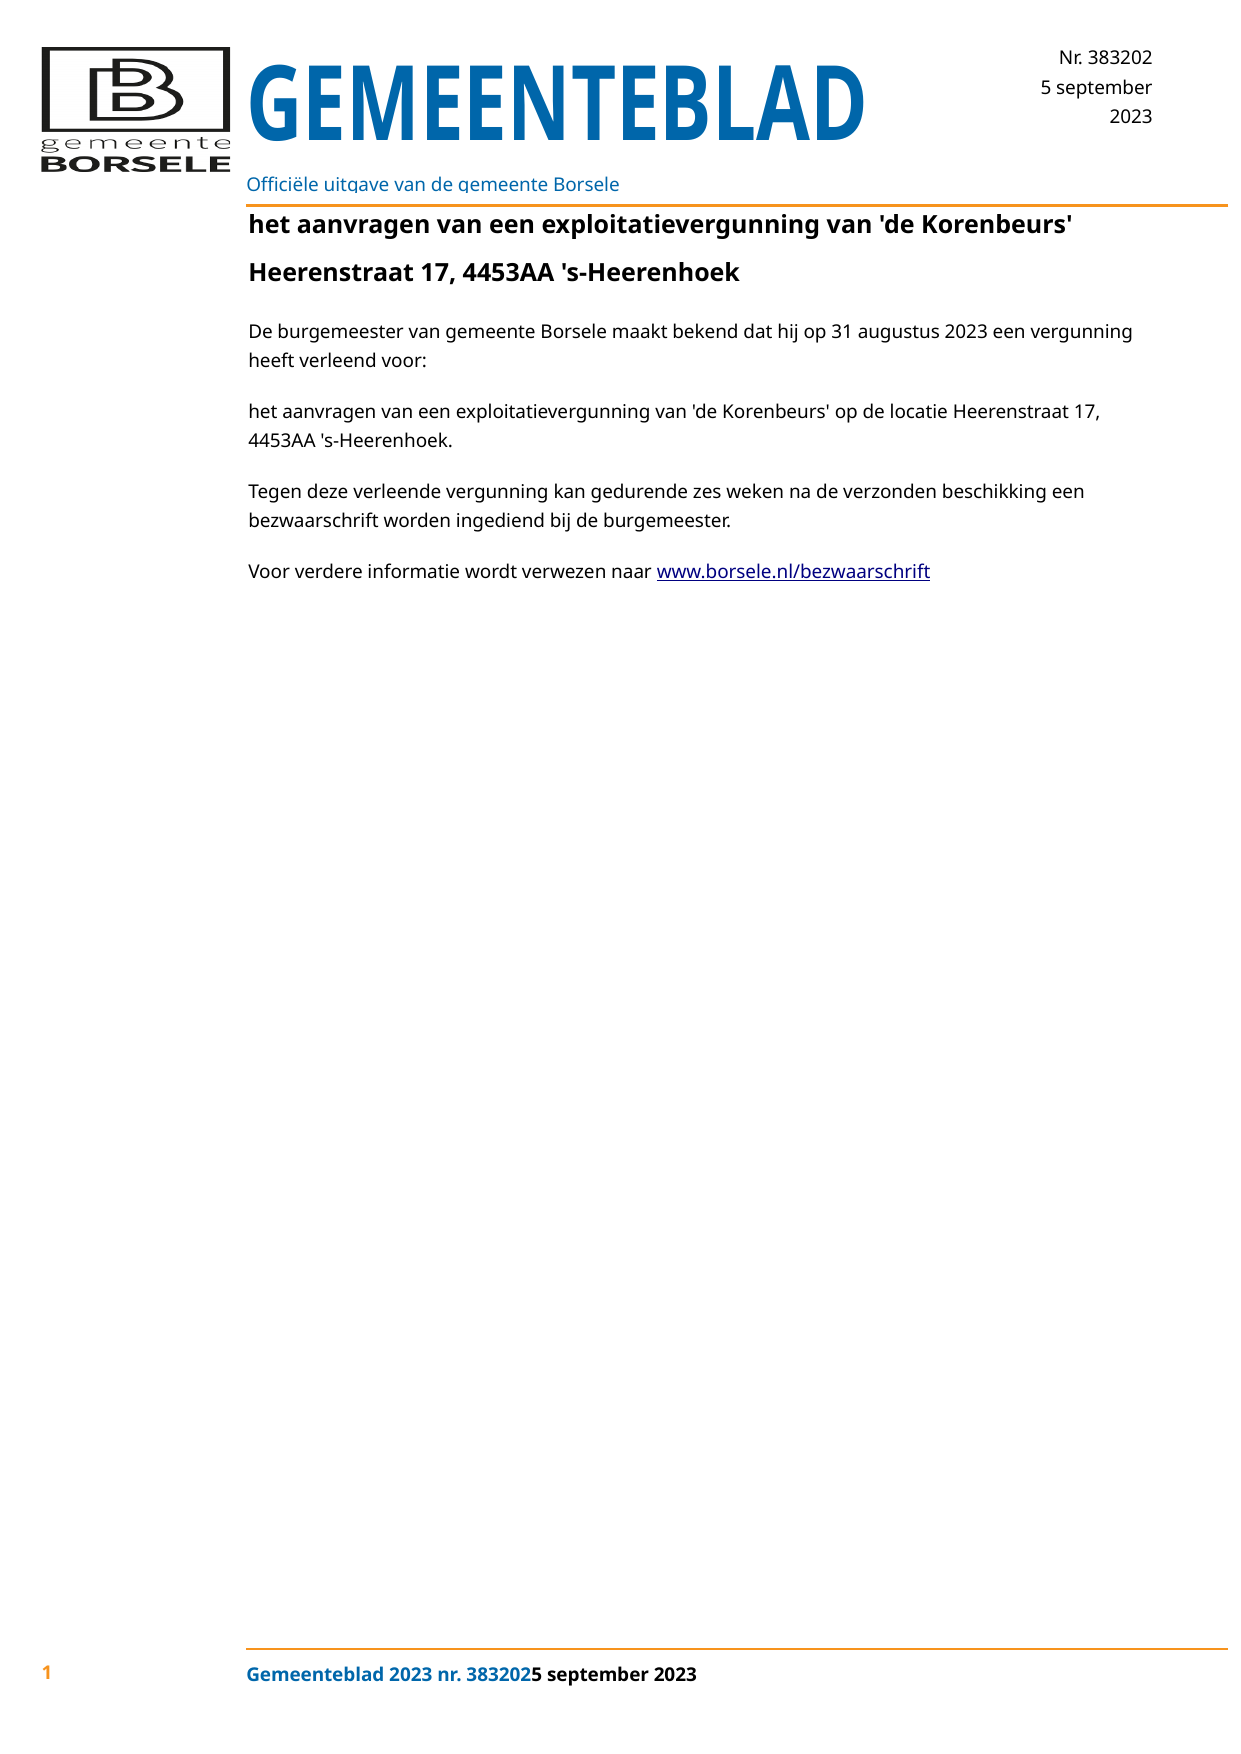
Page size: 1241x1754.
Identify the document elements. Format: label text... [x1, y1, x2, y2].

text het aanvragen van een exploitatievergunning van 'de Korenbeurs' op de locatie Heerenstraat 17, 4453AA 's-Heerenhoek. [248, 398, 1152, 453]
text De burgemeester van gemeente Borsele maakt bekend dat hij op 31 augustus 2023 een vergunning heeft verleend voor: [248, 318, 1152, 373]
text Tegen deze verleende vergunning kan gedurende zes weken na de verzonden beschikking een bezwaarschrift worden ingediend bij de burgemeester. [248, 478, 1152, 533]
text het aanvragen van een exploitatievergunning van 'de Korenbeurs' Heerenstraat 17, 4453AA 's-Heerenhoek [248, 207, 1152, 288]
picture [41, 47, 231, 172]
text Voor verdere informatie wordt verwezen naar www.borsele.nl/bezwaarschrift [248, 558, 1152, 584]
